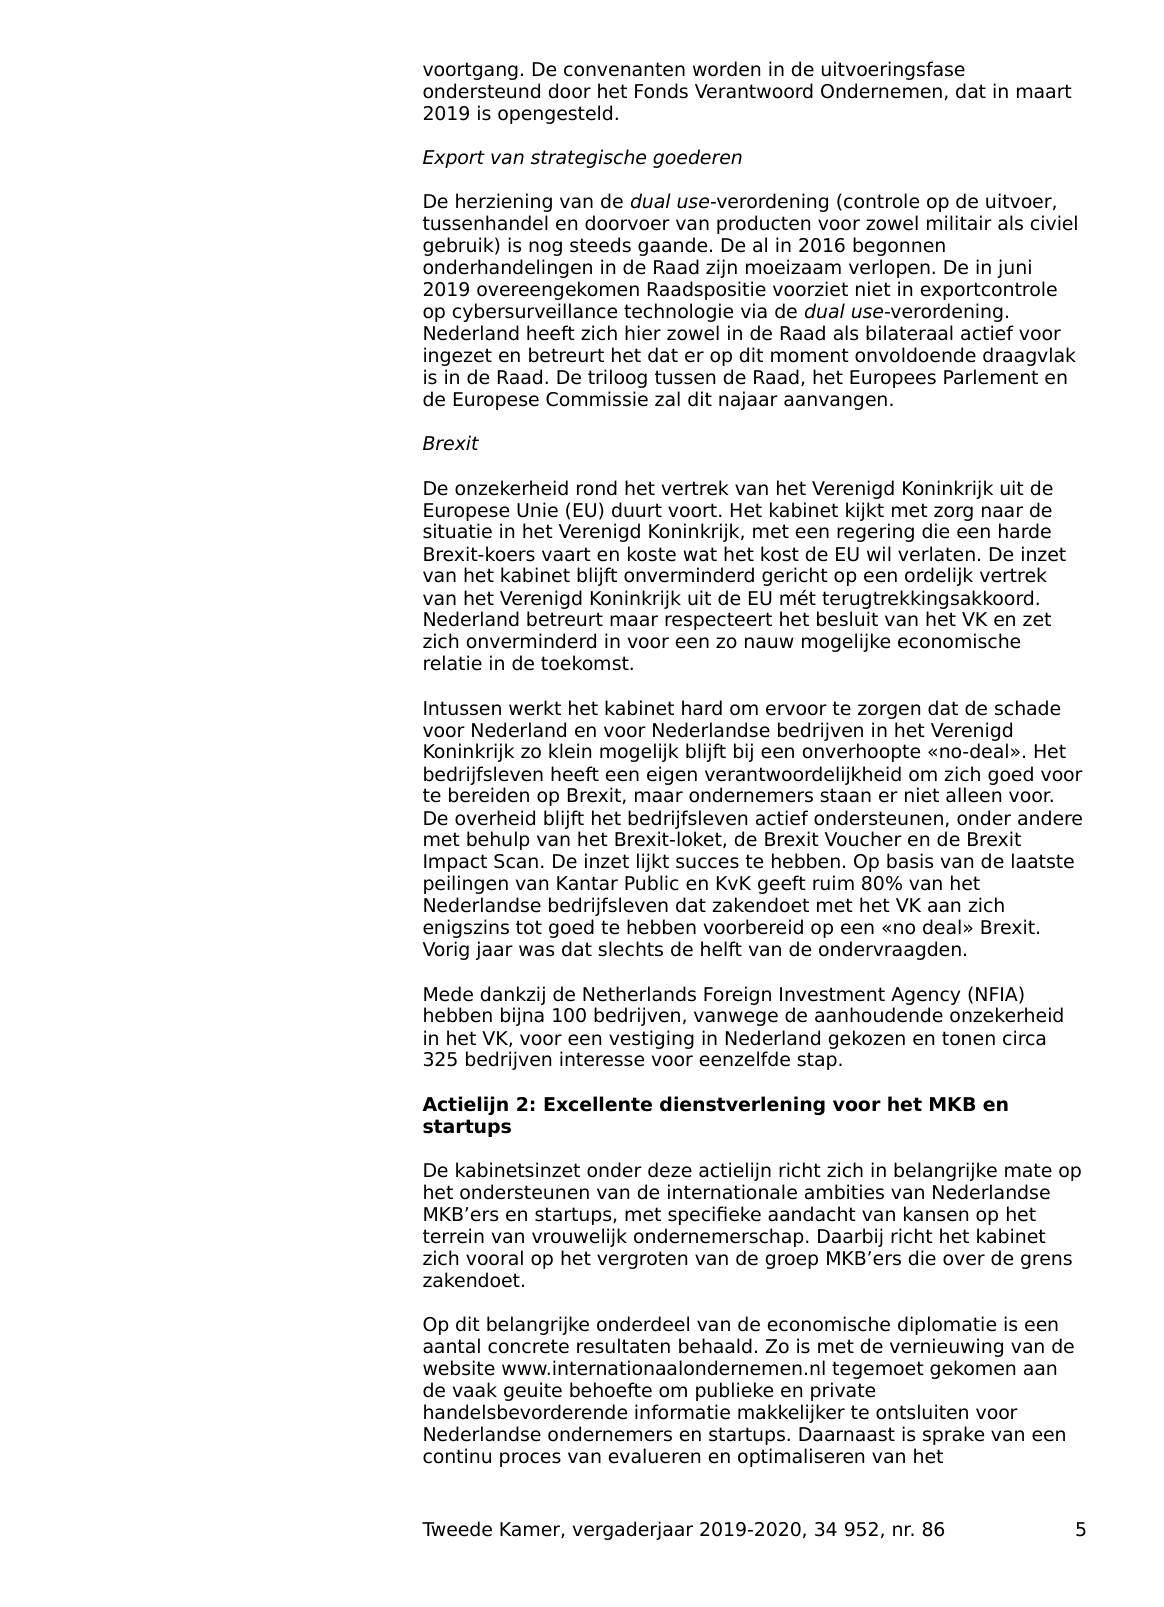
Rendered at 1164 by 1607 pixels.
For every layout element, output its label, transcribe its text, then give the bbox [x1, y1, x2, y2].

text De herziening van de dual use-verordening (controle op de uitvoer, tussenhandel en doorvoer van producten voor zowel militair als civiel gebruik) is nog steeds gaande. De al in 2016 begonnen onderhandelingen in de Raad zijn moeizaam verlopen. De in juni 2019 overeengekomen Raadspositie voorziet niet in exportcontrole op cybersurveillance technologie via de dual use-verordening. Nederland heeft zich hier zowel in de Raad als bilateraal actief voor ingezet en betreurt het dat er op dit moment onvoldoende draagvlak is in de Raad. De triloog tussen de Raad, het Europees Parlement en de Europese Commissie zal dit najaar aanvangen. [422, 191, 1087, 411]
text De onzekerheid rond het vertrek van het Verenigd Koninkrijk uit de Europese Unie (EU) duurt voort. Het kabinet kijkt met zorg naar de situatie in het Verenigd Koninkrijk, met een regering die een harde Brexit-koers vaart en koste wat het kost de EU wil verlaten. De inzet van het kabinet blijft onverminderd gericht op een ordelijk vertrek van het Verenigd Koninkrijk uit de EU mét terugtrekkingsakkoord. Nederland betreurt maar respecteert het besluit van het VK en zet zich onverminderd in voor een zo nauw mogelijke economische relatie in de toekomst. [422, 477, 1087, 675]
subtitle Actielijn 2: Excellente dienstverlening voor het MKB en startups [422, 1093, 1087, 1137]
text De kabinetsinzet onder deze actielijn richt zich in belangrijke mate op het ondersteunen van de internationale ambities van Nederlandse MKB’ers en startups, met specifieke aandacht van kansen op het terrein van vrouwelijk ondernemerschap. Daarbij richt het kabinet zich vooral op het vergroten van de groep MKB’ers die over de grens zakendoet. [422, 1160, 1087, 1292]
text Intussen werkt het kabinet hard om ervoor te zorgen dat de schade voor Nederland en voor Nederlandse bedrijven in het Verenigd Koninkrijk zo klein mogelijk blijft bij een onverhoopte «no-deal». Het bedrijfsleven heeft een eigen verantwoordelijkheid om zich goed voor te bereiden op Brexit, maar ondernemers staan er niet alleen voor. De overheid blijft het bedrijfsleven actief ondersteunen, onder andere met behulp van het Brexit-loket, de Brexit Voucher en de Brexit Impact Scan. De inzet lijkt succes te hebben. Op basis van de laatste peilingen van Kantar Public en KvK geeft ruim 80% van het Nederlandse bedrijfsleven dat zakendoet met het VK aan zich enigszins tot goed te hebben voorbereid op een «no deal» Brexit. Vorig jaar was dat slechts de helft van de ondervraagden. [422, 697, 1087, 961]
subtitle Brexit [422, 433, 1087, 455]
text Op dit belangrijke onderdeel van de economische diplomatie is een aantal concrete resultaten behaald. Zo is met de vernieuwing van de website www.internationaalondernemen.nl tegemoet gekomen aan de vaak geuite behoefte om publieke en private handelsbevorderende informatie makkelijker te ontsluiten voor Nederlandse ondernemers en startups. Daarnaast is sprake van een continu proces van evalueren en optimaliseren van het [422, 1314, 1087, 1468]
text Mede dankzij de Netherlands Foreign Investment Agency (NFIA) hebben bijna 100 bedrijven, vanwege de aanhoudende onzekerheid in het VK, voor een vestiging in Nederland gekozen en tonen circa 325 bedrijven interesse voor eenzelfde stap. [422, 983, 1087, 1071]
subtitle Export van strategische goederen [422, 147, 1087, 169]
text voortgang. De convenanten worden in de uitvoeringsfase ondersteund door het Fonds Verantwoord Ondernemen, dat in maart 2019 is opengesteld. [422, 59, 1087, 125]
